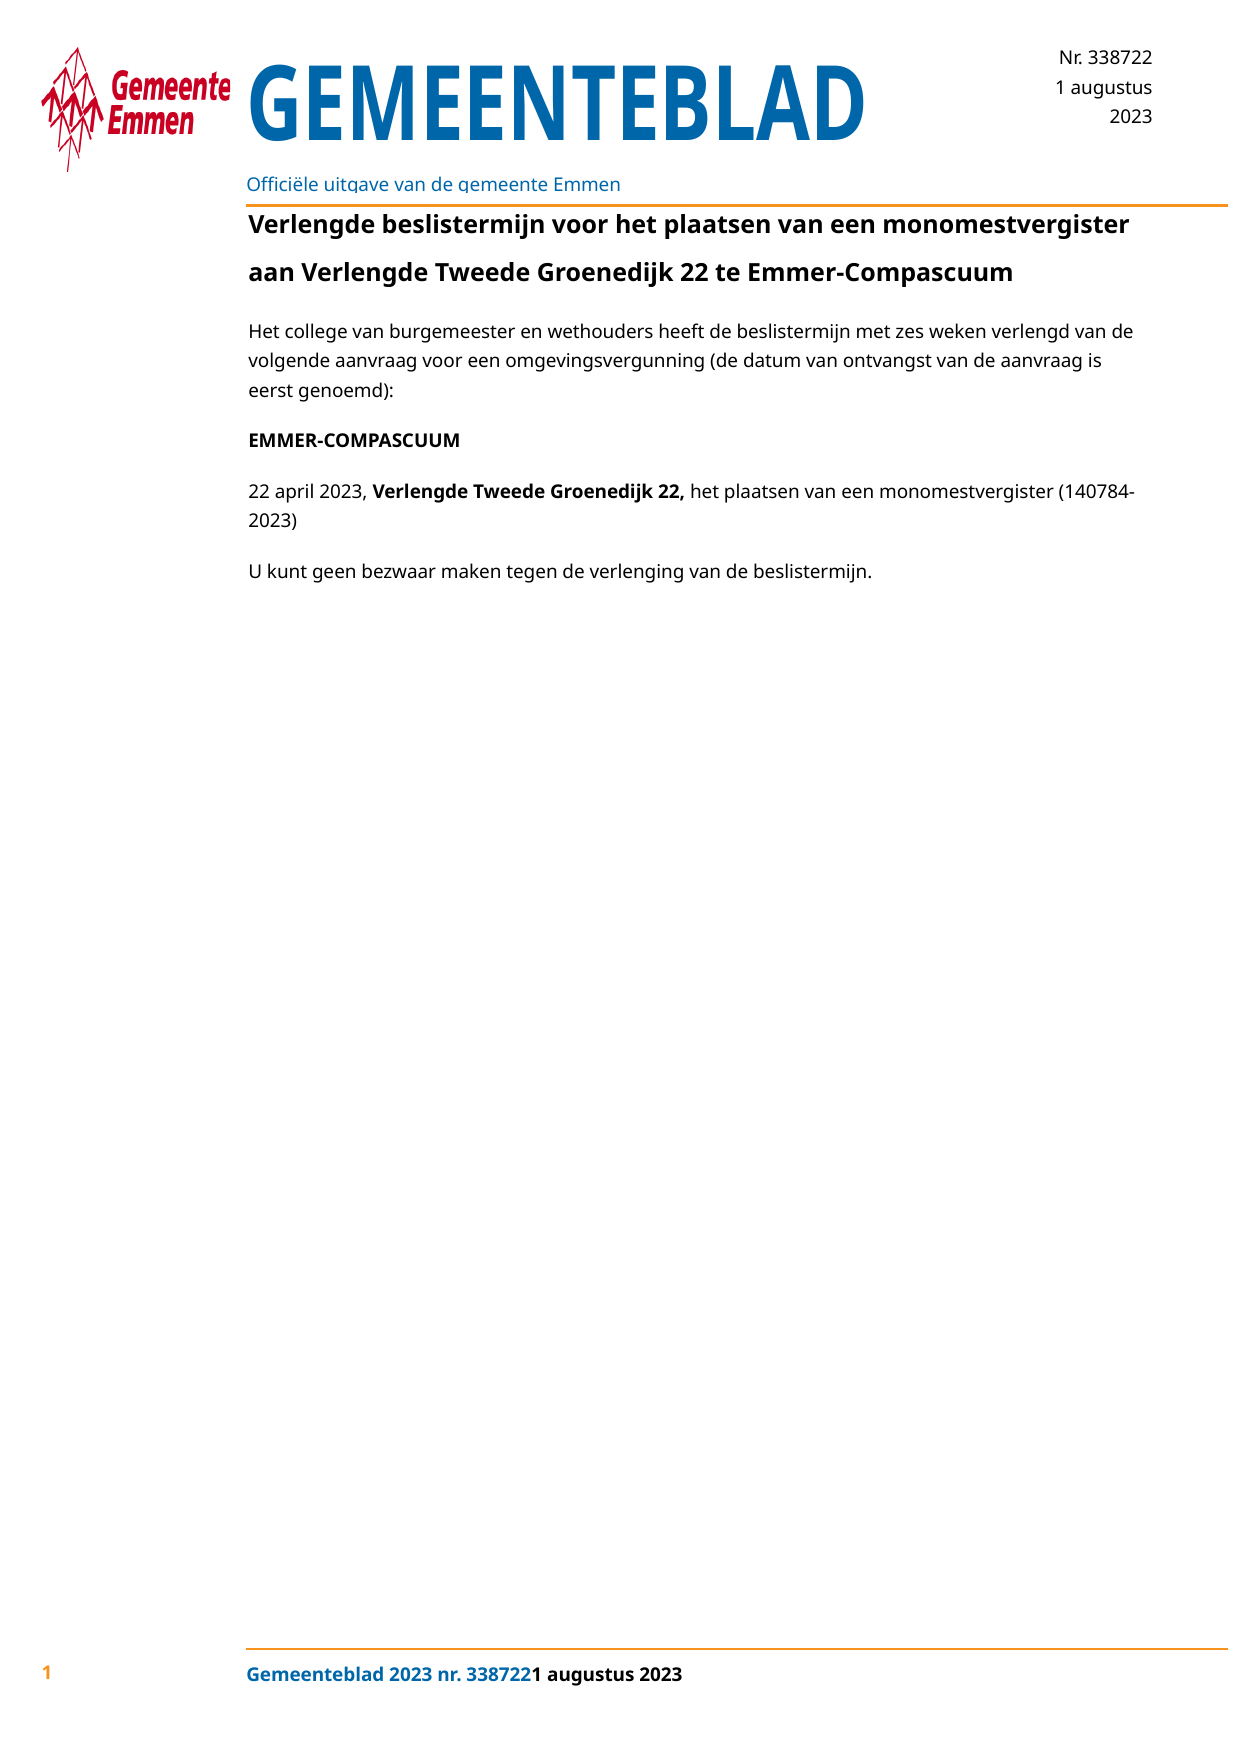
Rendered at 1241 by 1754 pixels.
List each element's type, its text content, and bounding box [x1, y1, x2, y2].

picture [41, 47, 231, 172]
text 22 april 2023, Verlengde Tweede Groenedijk 22, het plaatsen van een monomestvergister (140784-2023) [248, 478, 1152, 533]
text Verlengde beslistermijn voor het plaatsen van een monomestvergister aan Verlengde Tweede Groenedijk 22 te Emmer-Compascuum [248, 207, 1152, 288]
text EMMER-COMPASCUUM [248, 427, 1152, 453]
text Het college van burgemeester en wethouders heeft de beslistermijn met zes weken verlengd van de volgende aanvraag voor een omgevingsvergunning (de datum van ontvangst van de aanvraag is eerst genoemd): [248, 318, 1152, 403]
text U kunt geen bezwaar maken tegen de verlenging van de beslistermijn. [248, 558, 1152, 584]
